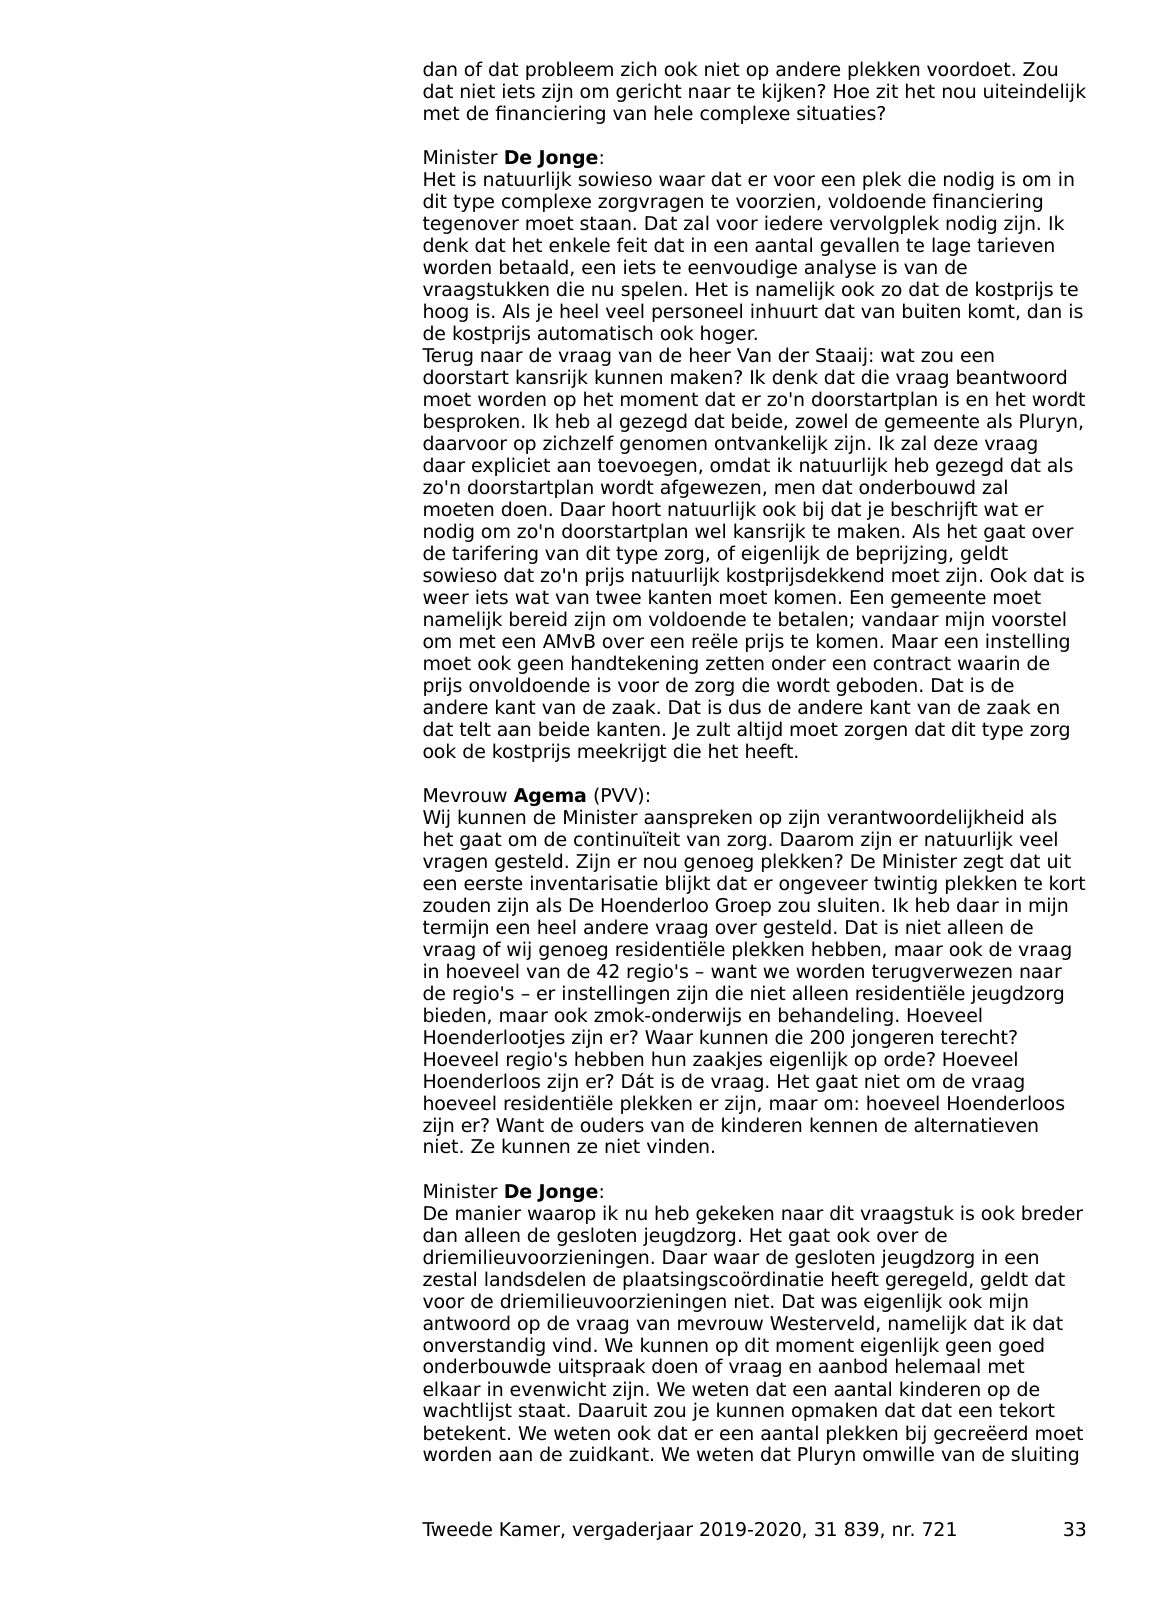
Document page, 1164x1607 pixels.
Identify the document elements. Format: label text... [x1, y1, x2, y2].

text Minister De Jonge: [422, 147, 1087, 169]
text Terug naar de vraag van de heer Van der Staaij: wat zou een doorstart kansrijk kunnen maken? Ik denk dat die vraag beantwoord moet worden op het moment dat er zo'n doorstartplan is en het wordt besproken. Ik heb al gezegd dat beide, zowel de gemeente als Pluryn, daarvoor op zichzelf genomen ontvankelijk zijn. Ik zal deze vraag daar expliciet aan toevoegen, omdat ik natuurlijk heb gezegd dat als zo'n doorstartplan wordt afgewezen, men dat onderbouwd zal moeten doen. Daar hoort natuurlijk ook bij dat je beschrijft wat er nodig om zo'n doorstartplan wel kansrijk te maken. Als het gaat over de tarifering van dit type zorg, of eigenlijk de beprijzing, geldt sowieso dat zo'n prijs natuurlijk kostprijsdekkend moet zijn. Ook dat is weer iets wat van twee kanten moet komen. Een gemeente moet namelijk bereid zijn om voldoende te betalen; vandaar mijn voorstel om met een AMvB over een reële prijs te komen. Maar een instelling moet ook geen handtekening zetten onder een contract waarin de prijs onvoldoende is voor de zorg die wordt geboden. Dat is de andere kant van de zaak. Dat is dus de andere kant van de zaak en dat telt aan beide kanten. Je zult altijd moet zorgen dat dit type zorg ook de kostprijs meekrijgt die het heeft. [422, 345, 1087, 763]
text De manier waarop ik nu heb gekeken naar dit vraagstuk is ook breder dan alleen de gesloten jeugdzorg. Het gaat ook over de driemilieuvoorzieningen. Daar waar de gesloten jeugdzorg in een zestal landsdelen de plaatsingscoördinatie heeft geregeld, geldt dat voor de driemilieuvoorzieningen niet. Dat was eigenlijk ook mijn antwoord op de vraag van mevrouw Westerveld, namelijk dat ik dat onverstandig vind. We kunnen op dit moment eigenlijk geen goed onderbouwde uitspraak doen of vraag en aanbod helemaal met elkaar in evenwicht zijn. We weten dat een aantal kinderen op de wachtlijst staat. Daaruit zou je kunnen opmaken dat dat een tekort betekent. We weten ook dat er een aantal plekken bij gecreëerd moet worden aan de zuidkant. We weten dat Pluryn omwille van de sluiting [422, 1203, 1087, 1466]
text Wij kunnen de Minister aanspreken op zijn verantwoordelijkheid als het gaat om de continuïteit van zorg. Daarom zijn er natuurlijk veel vragen gesteld. Zijn er nou genoeg plekken? De Minister zegt dat uit een eerste inventarisatie blijkt dat er ongeveer twintig plekken te kort zouden zijn als De Hoenderloo Groep zou sluiten. Ik heb daar in mijn termijn een heel andere vraag over gesteld. Dat is niet alleen de vraag of wij genoeg residentiële plekken hebben, maar ook de vraag in hoeveel van de 42 regio's – want we worden terugverwezen naar de regio's – er instellingen zijn die niet alleen residentiële jeugdzorg bieden, maar ook zmok-onderwijs en behandeling. Hoeveel Hoenderlootjes zijn er? Waar kunnen die 200 jongeren terecht? Hoeveel regio's hebben hun zaakjes eigenlijk op orde? Hoeveel Hoenderloos zijn er? Dát is de vraag. Het gaat niet om de vraag hoeveel residentiële plekken er zijn, maar om: hoeveel Hoenderloos zijn er? Want de ouders van de kinderen kennen de alternatieven niet. Ze kunnen ze niet vinden. [422, 807, 1087, 1158]
text dan of dat probleem zich ook niet op andere plekken voordoet. Zou dat niet iets zijn om gericht naar te kijken? Hoe zit het nou uiteindelijk met de financiering van hele complexe situaties? [422, 59, 1087, 125]
text Mevrouw Agema (PVV): [422, 785, 1087, 807]
text Minister De Jonge: [422, 1181, 1087, 1203]
text Het is natuurlijk sowieso waar dat er voor een plek die nodig is om in dit type complexe zorgvragen te voorzien, voldoende financiering tegenover moet staan. Dat zal voor iedere vervolgplek nodig zijn. Ik denk dat het enkele feit dat in een aantal gevallen te lage tarieven worden betaald, een iets te eenvoudige analyse is van de vraagstukken die nu spelen. Het is namelijk ook zo dat de kostprijs te hoog is. Als je heel veel personeel inhuurt dat van buiten komt, dan is de kostprijs automatisch ook hoger. [422, 169, 1087, 345]
